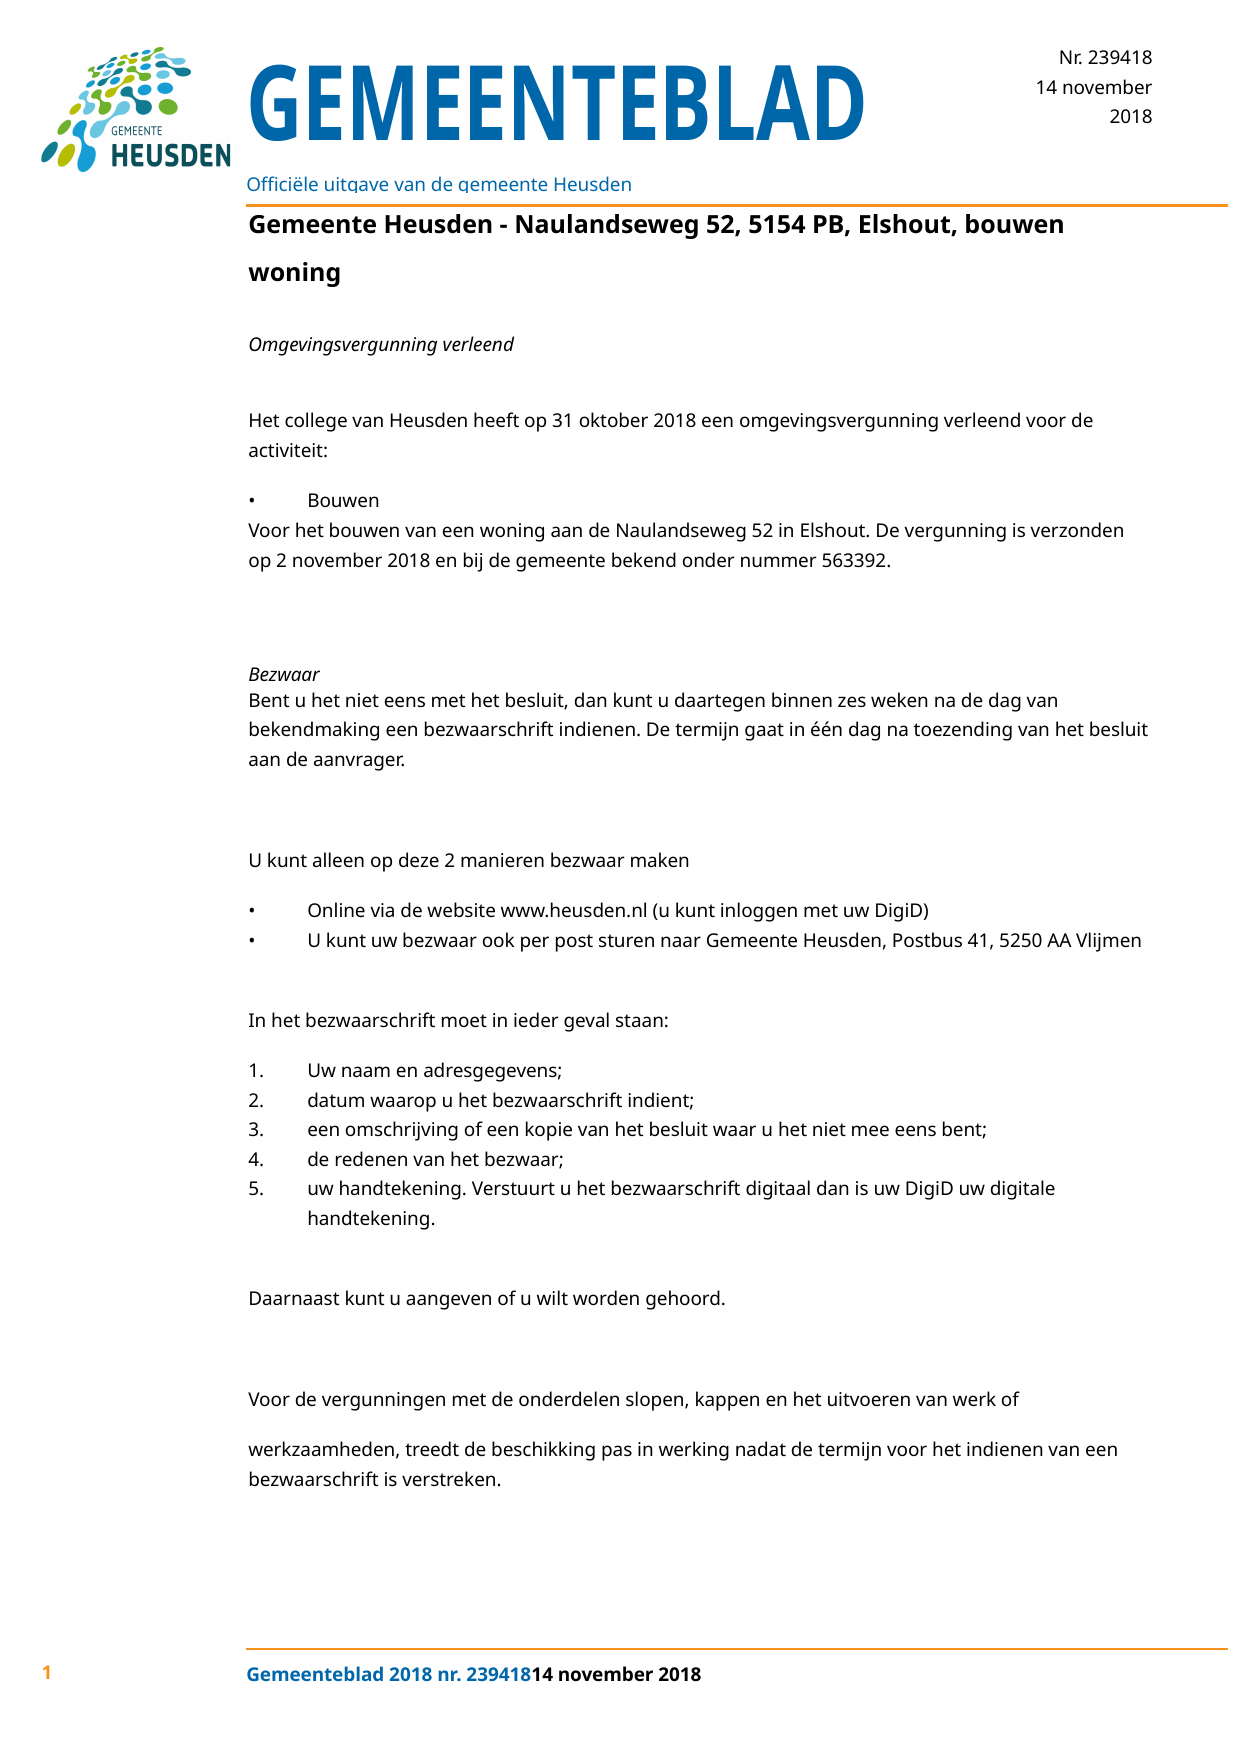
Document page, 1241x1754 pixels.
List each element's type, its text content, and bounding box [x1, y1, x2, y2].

list een omschrijving of een kopie van het besluit waar u het niet mee eens bent; [248, 1116, 1152, 1142]
list uw handtekening. Verstuurt u het bezwaarschrift digitaal dan is uw DigiD uw digitale handtekening. [248, 1176, 1152, 1231]
text Het college van Heusden heeft op 31 oktober 2018 een omgevingsvergunning verleend voor de activiteit: [248, 408, 1152, 463]
list Uw naam en adresgegevens; [248, 1057, 1152, 1083]
text werkzaamheden, treedt de beschikking pas in werking nadat de termijn voor het indienen van een bezwaarschrift is verstreken. [248, 1436, 1152, 1492]
text Bezwaar [248, 661, 1152, 687]
picture [41, 47, 231, 172]
list datum waarop u het bezwaarschrift indient; [248, 1087, 1152, 1113]
list Bouwen [248, 488, 1152, 513]
text U kunt alleen op deze 2 manieren bezwaar maken [248, 847, 1152, 873]
list Online via de website www.heusden.nl (u kunt inloggen met uw DigiD) [248, 897, 1152, 923]
text Gemeente Heusden - Naulandseweg 52, 5154 PB, Elshout, bouwen woning [248, 207, 1152, 288]
list de redenen van het bezwaar; [248, 1146, 1152, 1172]
list U kunt uw bezwaar ook per post sturen naar Gemeente Heusden, Postbus 41, 5250 AA Vlijmen [248, 927, 1152, 953]
text In het bezwaarschrift moet in ieder geval staan: [248, 1007, 1152, 1033]
text Omgevingsvergunning verleend [248, 331, 1152, 357]
text Bent u het niet eens met het besluit, dan kunt u daartegen binnen zes weken na de dag van bekendmaking een bezwaarschrift indienen. De termijn gaat in één dag na toezending van het besluit aan de aanvrager. [248, 687, 1152, 772]
text Voor de vergunningen met de onderdelen slopen, kappen en het uitvoeren van werk of [248, 1386, 1152, 1412]
text Voor het bouwen van een woning aan de Naulandseweg 52 in Elshout. De vergunning is verzonden op 2 november 2018 en bij de gemeente bekend onder nummer 563392. [248, 517, 1152, 572]
text Daarnaast kunt u aangeven of u wilt worden gehoord. [248, 1285, 1152, 1311]
